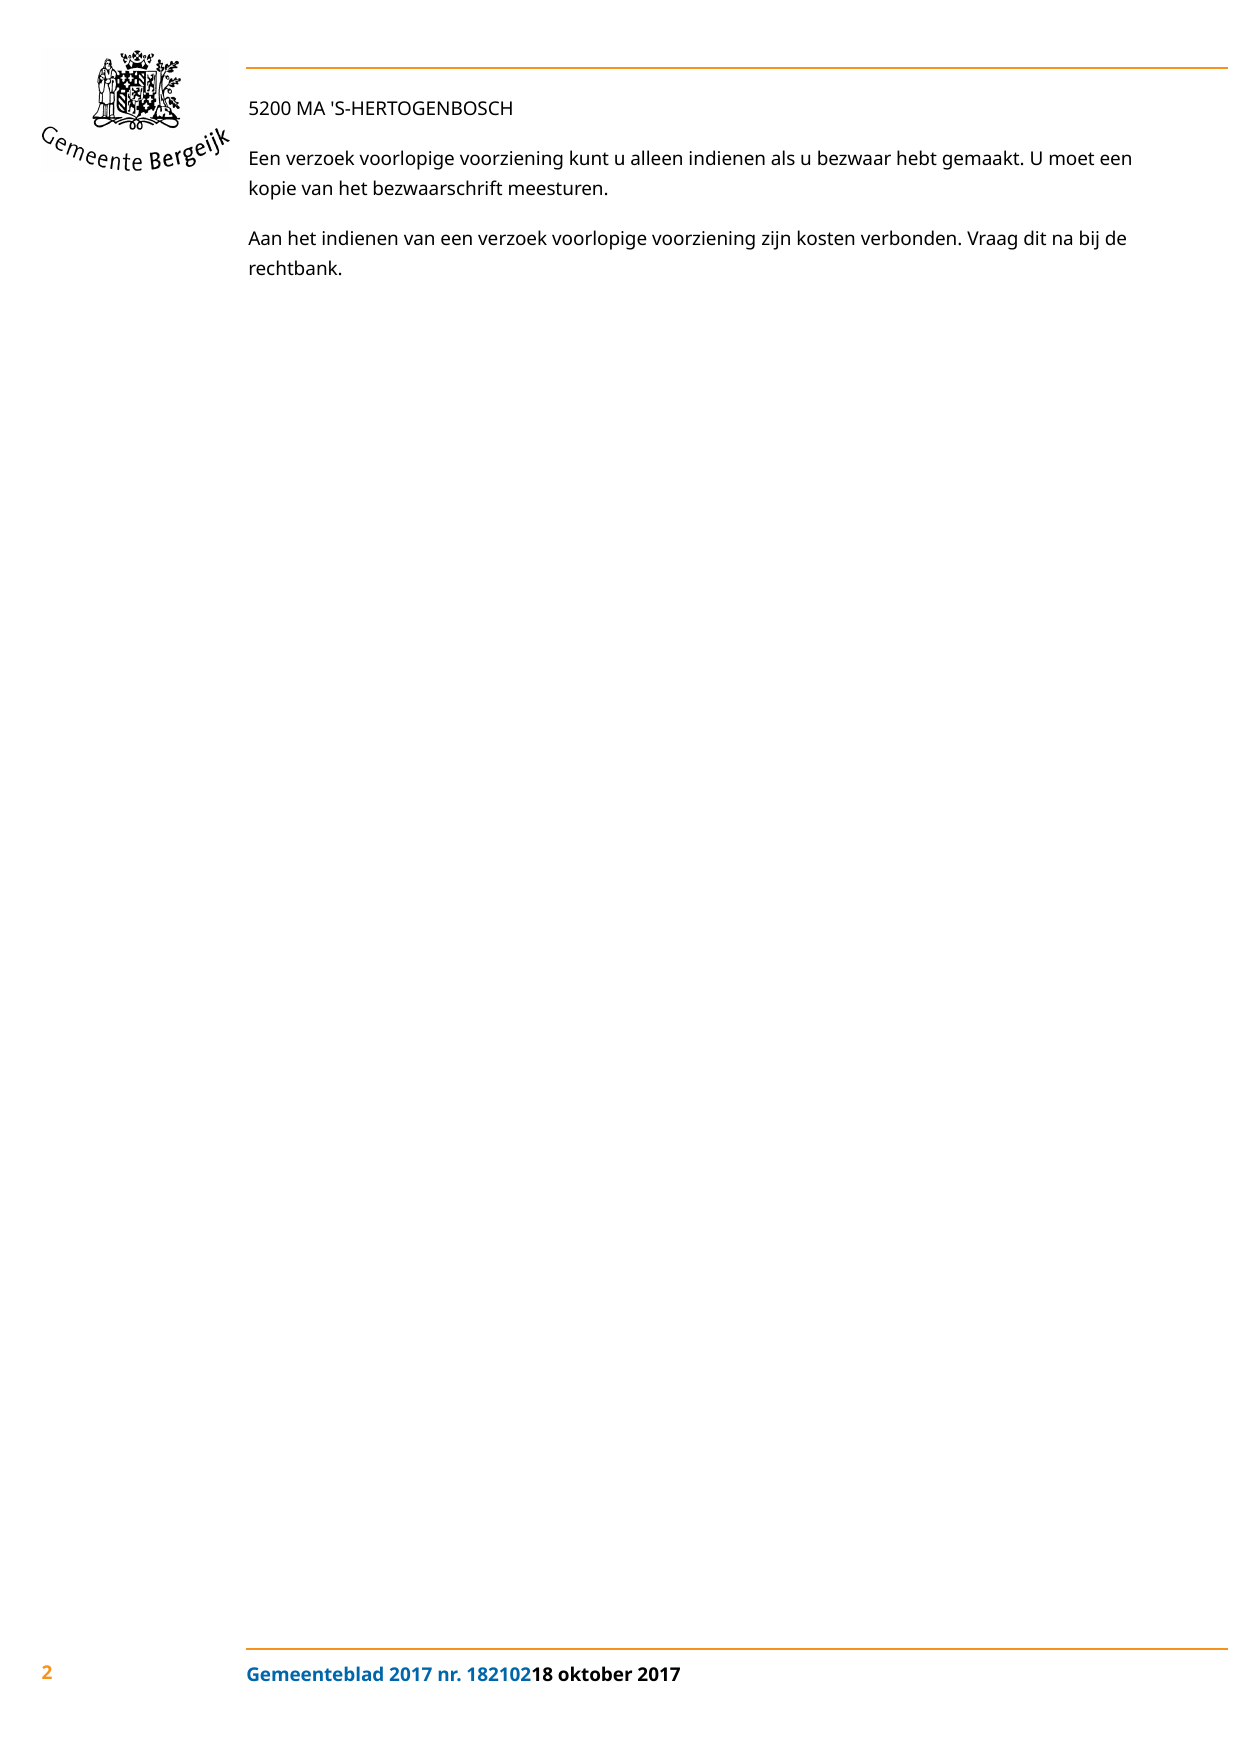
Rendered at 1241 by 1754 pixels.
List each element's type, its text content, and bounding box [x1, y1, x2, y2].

text 5200 MA 'S-HERTOGENBOSCH [248, 95, 1152, 121]
picture [41, 47, 231, 172]
text Een verzoek voorlopige voorziening kunt u alleen indienen als u bezwaar hebt gemaakt. U moet een kopie van het bezwaarschrift meesturen. [248, 145, 1152, 201]
text Aan het indienen van een verzoek voorlopige voorziening zijn kosten verbonden. Vraag dit na bij de rechtbank. [248, 225, 1152, 281]
